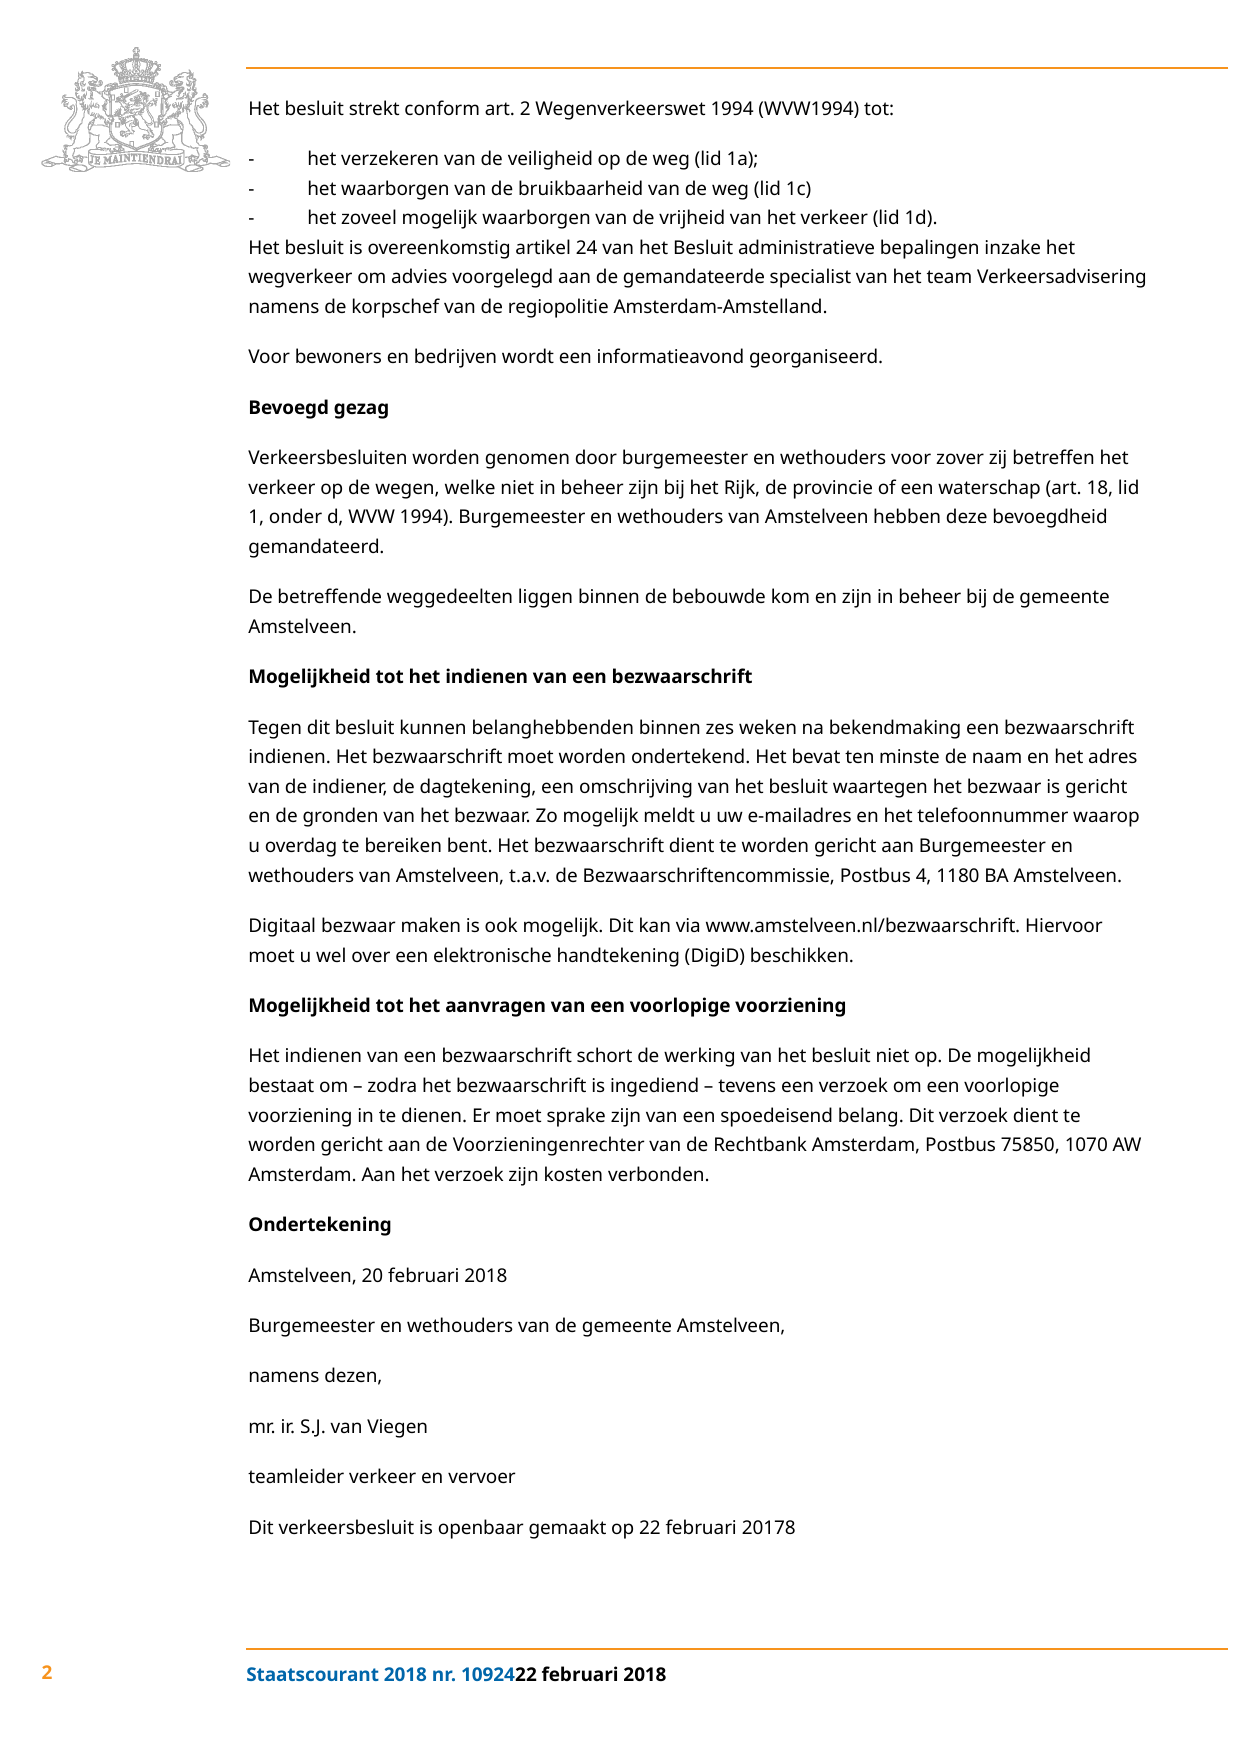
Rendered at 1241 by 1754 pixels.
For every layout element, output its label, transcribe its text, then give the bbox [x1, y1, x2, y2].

text Burgemeester en wethouders van de gemeente Amstelveen, [248, 1312, 1152, 1338]
text Digitaal bezwaar maken is ook mogelijk. Dit kan via www.amstelveen.nl/bezwaarschrift. Hiervoor moet u wel over een elektronische handtekening (DigiD) beschikken. [248, 912, 1152, 968]
text Tegen dit besluit kunnen belanghebbenden binnen zes weken na bekendmaking een bezwaarschrift indienen. Het bezwaarschrift moet worden ondertekend. Het bevat ten minste de naam en het adres van de indiener, de dagtekening, een omschrijving van het besluit waartegen het bezwaar is gericht en de gronden van het bezwaar. Zo mogelijk meldt u uw e-mailadres en het telefoonnummer waarop u overdag te bereiken bent. Het bezwaarschrift dient te worden gericht aan Burgemeester en wethouders van Amstelveen, t.a.v. de Bezwaarschriftencommissie, Postbus 4, 1180 BA Amstelveen. [248, 714, 1152, 888]
text Bevoegd gezag [248, 394, 1152, 420]
text namens dezen, [248, 1363, 1152, 1388]
text Ondertekening [248, 1211, 1152, 1237]
picture [41, 47, 231, 172]
text Voor bewoners en bedrijven wordt een informatieavond georganiseerd. [248, 343, 1152, 369]
text Amstelveen, 20 februari 2018 [248, 1262, 1152, 1288]
text Mogelijkheid tot het indienen van een bezwaarschrift [248, 663, 1152, 689]
text teamleider verkeer en vervoer [248, 1463, 1152, 1489]
text Het besluit is overeenkomstig artikel 24 van het Besluit administratieve bepalingen inzake het wegverkeer om advies voorgelegd aan de gemandateerde specialist van het team Verkeersadvisering namens de korpschef van de regiopolitie Amsterdam-Amstelland. [248, 234, 1152, 319]
text Mogelijkheid tot het aanvragen van een voorlopige voorziening [248, 992, 1152, 1018]
text Het besluit strekt conform art. 2 Wegenverkeerswet 1994 (WVW1994) tot: [248, 95, 1152, 121]
list het verzekeren van de veiligheid op de weg (lid 1a); [248, 145, 1152, 171]
text Het indienen van een bezwaarschrift schort de werking van het besluit niet op. De mogelijkheid bestaat om – zodra het bezwaarschrift is ingediend – tevens een verzoek om een voorlopige voorziening in te dienen. Er moet sprake zijn van een spoedeisend belang. Dit verzoek dient te worden gericht aan de Voorzieningenrechter van de Rechtbank Amsterdam, Postbus 75850, 1070 AW Amsterdam. Aan het verzoek zijn kosten verbonden. [248, 1043, 1152, 1187]
list het zoveel mogelijk waarborgen van de vrijheid van het verkeer (lid 1d). [248, 204, 1152, 230]
text Verkeersbesluiten worden genomen door burgemeester en wethouders voor zover zij betreffen het verkeer op de wegen, welke niet in beheer zijn bij het Rijk, de provincie of een waterschap (art. 18, lid 1, onder d, WVW 1994). Burgemeester en wethouders van Amstelveen hebben deze bevoegdheid gemandateerd. [248, 444, 1152, 559]
text mr. ir. S.J. van Viegen [248, 1413, 1152, 1439]
list het waarborgen van de bruikbaarheid van de weg (lid 1c) [248, 175, 1152, 201]
text Dit verkeersbesluit is openbaar gemaakt op 22 februari 20178 [248, 1514, 1152, 1540]
text De betreffende weggedeelten liggen binnen de bebouwde kom en zijn in beheer bij de gemeente Amstelveen. [248, 583, 1152, 639]
